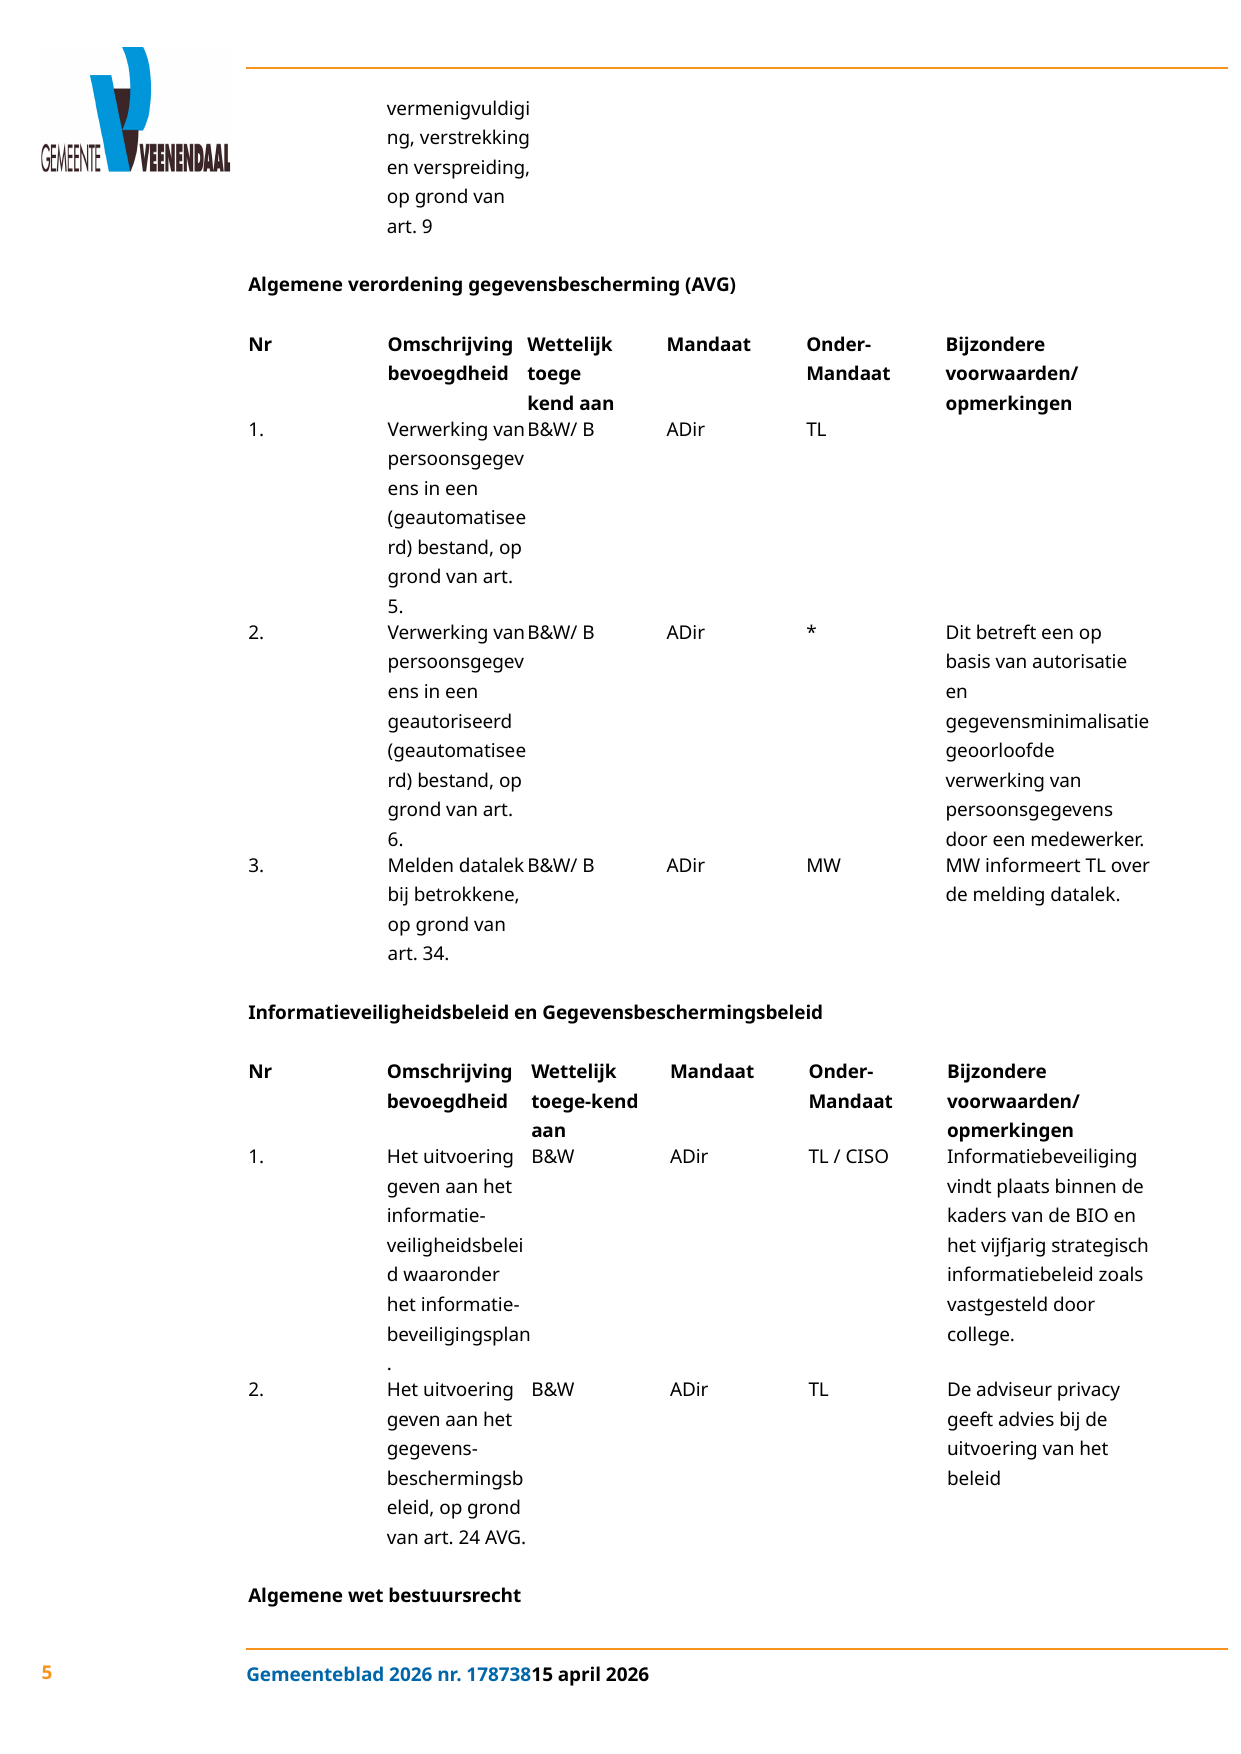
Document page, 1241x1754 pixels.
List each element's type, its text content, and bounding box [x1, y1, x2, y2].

table_header Onder- Mandaat [808, 1059, 947, 1143]
table_cell MW informeert TL over de melding datalek. [945, 852, 1152, 966]
picture [123, 47, 231, 172]
table_header Nr [248, 331, 387, 416]
table_cell * [806, 619, 945, 852]
table_cell [670, 95, 808, 239]
table_cell Verwerking van persoonsgegevens in een geautoriseerd (geautomatiseerd) bestand, op grond van art. 6. [388, 619, 527, 852]
table_header Omschrijving bevoegdheid [387, 1059, 531, 1143]
table_cell Informatiebeveiliging vindt plaats binnen de kaders van de BIO en het vijfjarig strategisch informatiebeleid zoals vastgesteld door college. [947, 1143, 1152, 1376]
table_header Wettelijk toege-kend aan [531, 1059, 670, 1143]
table_cell ADir [666, 416, 806, 619]
picture [41, 47, 130, 172]
table_cell [945, 416, 1152, 619]
table_cell TL / CISO [808, 1143, 947, 1376]
table_cell [531, 95, 670, 239]
table_header Mandaat [666, 331, 806, 416]
text Algemene verordening gegevensbescherming (AVG) [248, 272, 1152, 297]
table_cell TL [808, 1376, 947, 1550]
table_header Bijzondere voorwaarden/ opmerkingen [947, 1059, 1152, 1143]
table_cell Dit betreft een op basis van autorisatie en gegevensminimalisatie geoorloofde verwerking van persoonsgegevens door een medewerker. [945, 619, 1152, 852]
table_cell Melden datalek bij betrokkene, op grond van art. 34. [388, 852, 527, 966]
table_cell 1. [248, 1143, 387, 1376]
text Algemene wet bestuursrecht [248, 1583, 1152, 1608]
table_cell De adviseur privacy geeft advies bij de uitvoering van het beleid [947, 1376, 1152, 1550]
table_cell ADir [666, 852, 806, 966]
table_header Onder- Mandaat [806, 331, 945, 416]
table_cell B&W/ B [527, 416, 666, 619]
table_cell Het uitvoering geven aan het informatie-veiligheidsbeleid waaronder het informatie-beveiligingsplan. [387, 1143, 531, 1376]
text Informatieveiligheidsbeleid en Gegevensbeschermingsbeleid [248, 999, 1152, 1025]
table_header Wettelijk toege kend aan [527, 331, 666, 416]
table_header Nr [248, 1059, 387, 1143]
table_header Omschrijving bevoegdheid [388, 331, 527, 416]
table_cell B&W/ B [527, 852, 666, 966]
table_cell 2. [248, 1376, 387, 1550]
table_header Bijzondere voorwaarden/ opmerkingen [945, 331, 1152, 416]
table_cell 1. [248, 416, 387, 619]
table_cell [808, 95, 947, 239]
table_cell B&W [531, 1143, 670, 1376]
table_cell B&W/ B [527, 619, 666, 852]
table_cell Het uitvoering geven aan het gegevens-beschermingsbeleid, op grond van art. 24 AVG. [387, 1376, 531, 1550]
table_cell [947, 95, 1152, 239]
table_cell Verwerking van persoonsgegevens in een (geautomatiseerd) bestand, op grond van art. 5. [388, 416, 527, 619]
table_cell ADir [670, 1376, 808, 1550]
table_cell ADir [670, 1143, 808, 1376]
table_cell 3. [248, 852, 387, 966]
table_header Mandaat [670, 1059, 808, 1143]
table_cell [248, 95, 387, 239]
table_cell vermenigvuldiging, verstrekking en verspreiding, op grond van art. 9 [387, 95, 531, 239]
table_cell 2. [248, 619, 387, 852]
table_cell TL [806, 416, 945, 619]
table_cell MW [806, 852, 945, 966]
table_cell B&W [531, 1376, 670, 1550]
table_cell ADir [666, 619, 806, 852]
